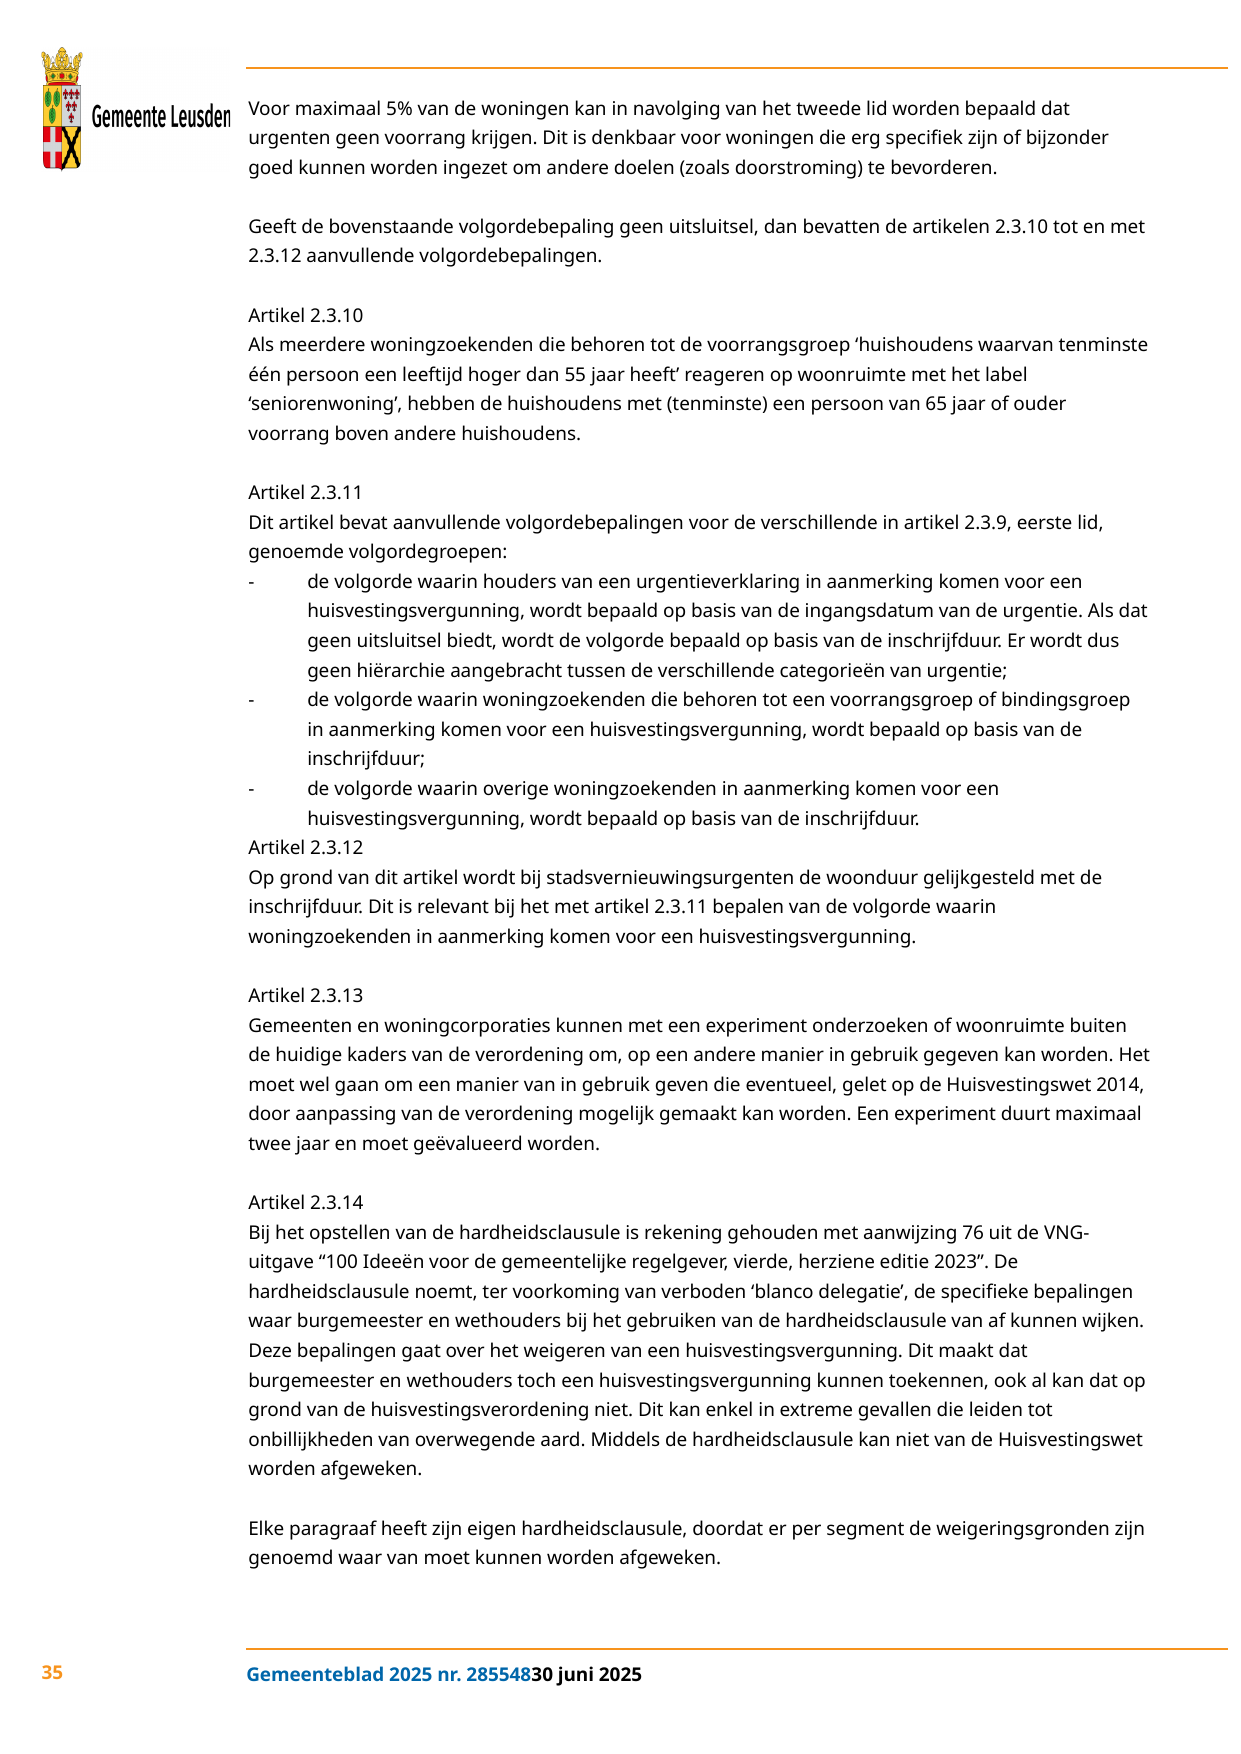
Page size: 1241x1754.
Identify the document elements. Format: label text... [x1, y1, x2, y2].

list de volgorde waarin woningzoekenden die behoren tot een voorrangsgroep of bindingsgroep in aanmerking komen voor een huisvestingsvergunning, wordt bepaald op basis van de inschrijfduur; [248, 686, 1152, 771]
text Geeft de bovenstaande volgordebepaling geen uitsluitsel, dan bevatten de artikelen 2.3.10 tot en met 2.3.12 aanvullende volgordebepalingen. [248, 213, 1152, 268]
text Artikel 2.3.10 [248, 302, 1152, 328]
list de volgorde waarin overige woningzoekenden in aanmerking komen voor een huisvestingsvergunning, wordt bepaald op basis van de inschrijfduur. [248, 775, 1152, 831]
text Artikel 2.3.11 [248, 479, 1152, 505]
text Bij het opstellen van de hardheidsclausule is rekening gehouden met aanwijzing 76 uit de VNG-uitgave “100 Ideeën voor de gemeentelijke regelgever, vierde, herziene editie 2023”. De hardheidsclausule noemt, ter voorkoming van verboden ‘blanco delegatie’, de specifieke bepalingen waar burgemeester en wethouders bij het gebruiken van de hardheidsclausule van af kunnen wijken. Deze bepalingen gaat over het weigeren van een huisvestingsvergunning. Dit maakt dat burgemeester en wethouders toch een huisvestingsvergunning kunnen toekennen, ook al kan dat op grond van de huisvestingsverordening niet. Dit kan enkel in extreme gevallen die leiden tot onbillijkheden van overwegende aard. Middels de hardheidsclausule kan niet van de Huisvestingswet worden afgeweken. [248, 1219, 1152, 1481]
text Artikel 2.3.13 [248, 982, 1152, 1008]
picture [41, 47, 231, 172]
text Gemeenten en woningcorporaties kunnen met een experiment onderzoeken of woonruimte buiten de huidige kaders van de verordening om, op een andere manier in gebruik gegeven kan worden. Het moet wel gaan om een manier van in gebruik geven die eventueel, gelet op de Huisvestingswet 2014, door aanpassing van de verordening mogelijk gemaakt kan worden. Een experiment duurt maximaal twee jaar en moet geëvalueerd worden. [248, 1012, 1152, 1156]
text Als meerdere woningzoekenden die behoren tot de voorrangsgroep ‘huishoudens waarvan tenminste één persoon een leeftijd hoger dan 55 jaar heeft’ reageren op woonruimte met het label ‘seniorenwoning’, hebben de huishoudens met (tenminste) een persoon van 65 jaar of ouder voorrang boven andere huishoudens. [248, 331, 1152, 446]
text Elke paragraaf heeft zijn eigen hardheidsclausule, doordat er per segment de weigeringsgronden zijn genoemd waar van moet kunnen worden afgeweken. [248, 1515, 1152, 1570]
text Artikel 2.3.12 [248, 834, 1152, 860]
text Artikel 2.3.14 [248, 1189, 1152, 1215]
text Op grond van dit artikel wordt bij stadsvernieuwingsurgenten de woonduur gelijkgesteld met de inschrijfduur. Dit is relevant bij het met artikel 2.3.11 bepalen van de volgorde waarin woningzoekenden in aanmerking komen voor een huisvestingsvergunning. [248, 864, 1152, 949]
list de volgorde waarin houders van een urgentieverklaring in aanmerking komen voor een huisvestingsvergunning, wordt bepaald op basis van de ingangsdatum van de urgentie. Als dat geen uitsluitsel biedt, wordt de volgorde bepaald op basis van de inschrijfduur. Er wordt dus geen hiërarchie aangebracht tussen de verschillende categorieën van urgentie; [248, 568, 1152, 683]
text Dit artikel bevat aanvullende volgordebepalingen voor de verschillende in artikel 2.3.9, eerste lid, genoemde volgordegroepen: [248, 509, 1152, 564]
text Voor maximaal 5% van de woningen kan in navolging van het tweede lid worden bepaald dat urgenten geen voorrang krijgen. Dit is denkbaar voor woningen die erg specifiek zijn of bijzonder goed kunnen worden ingezet om andere doelen (zoals doorstroming) te bevorderen. [248, 95, 1152, 180]
